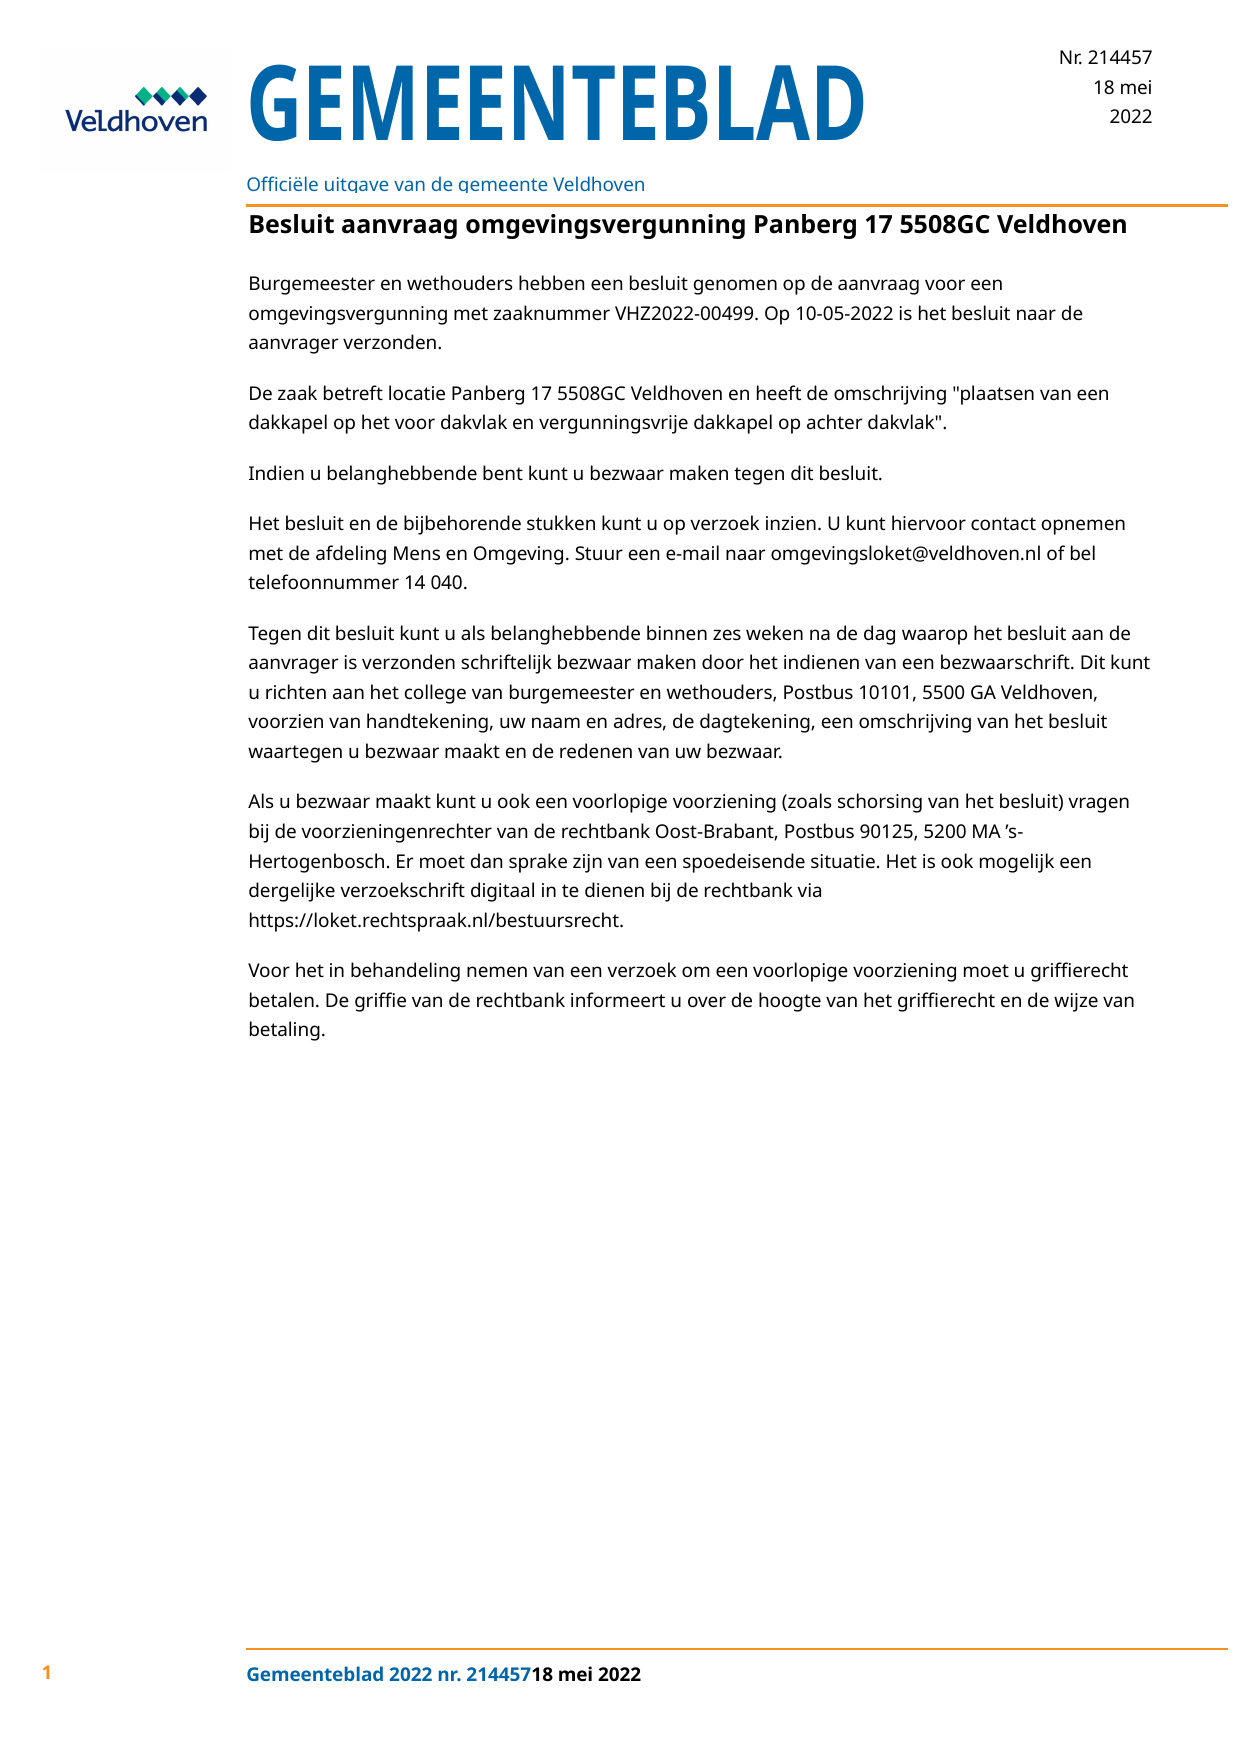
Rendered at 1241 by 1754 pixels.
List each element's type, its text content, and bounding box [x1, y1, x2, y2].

text Voor het in behandeling nemen van een verzoek om een voorlopige voorziening moet u griffierecht betalen. De griffie van de rechtbank informeert u over de hoogte van het griffierecht en de wijze van betaling. [248, 957, 1152, 1042]
text Burgemeester en wethouders hebben een besluit genomen op de aanvraag voor een omgevingsvergunning met zaaknummer VHZ2022-00499. Op 10-05-2022 is het besluit naar de aanvrager verzonden. [248, 270, 1152, 355]
text Als u bezwaar maakt kunt u ook een voorlopige voorziening (zoals schorsing van het besluit) vragen bij de voorzieningenrechter van de rechtbank Oost-Brabant, Postbus 90125, 5200 MA ’s-Hertogenbosch. Er moet dan sprake zijn van een spoedeisende situatie. Het is ook mogelijk een dergelijke verzoekschrift digitaal in te dienen bij de rechtbank via https://loket.rechtspraak.nl/bestuursrecht. [248, 789, 1152, 933]
picture [41, 47, 231, 172]
text Het besluit en de bijbehorende stukken kunt u op verzoek inzien. U kunt hiervoor contact opnemen met de afdeling Mens en Omgeving. Stuur een e-mail naar omgevingsloket@veldhoven.nl of bel telefoonnummer 14 040. [248, 510, 1152, 595]
text Besluit aanvraag omgevingsvergunning Panberg 17 5508GC Veldhoven [248, 207, 1152, 241]
text Tegen dit besluit kunt u als belanghebbende binnen zes weken na de dag waarop het besluit aan de aanvrager is verzonden schriftelijk bezwaar maken door het indienen van een bezwaarschrift. Dit kunt u richten aan het college van burgemeester en wethouders, Postbus 10101, 5500 GA Veldhoven, voorzien van handtekening, uw naam en adres, de dagtekening, een omschrijving van het besluit waartegen u bezwaar maakt en de redenen van uw bezwaar. [248, 620, 1152, 764]
text De zaak betreft locatie Panberg 17 5508GC Veldhoven en heeft de omschrijving "plaatsen van een dakkapel op het voor dakvlak en vergunningsvrije dakkapel op achter dakvlak". [248, 380, 1152, 435]
text Indien u belanghebbende bent kunt u bezwaar maken tegen dit besluit. [248, 460, 1152, 486]
